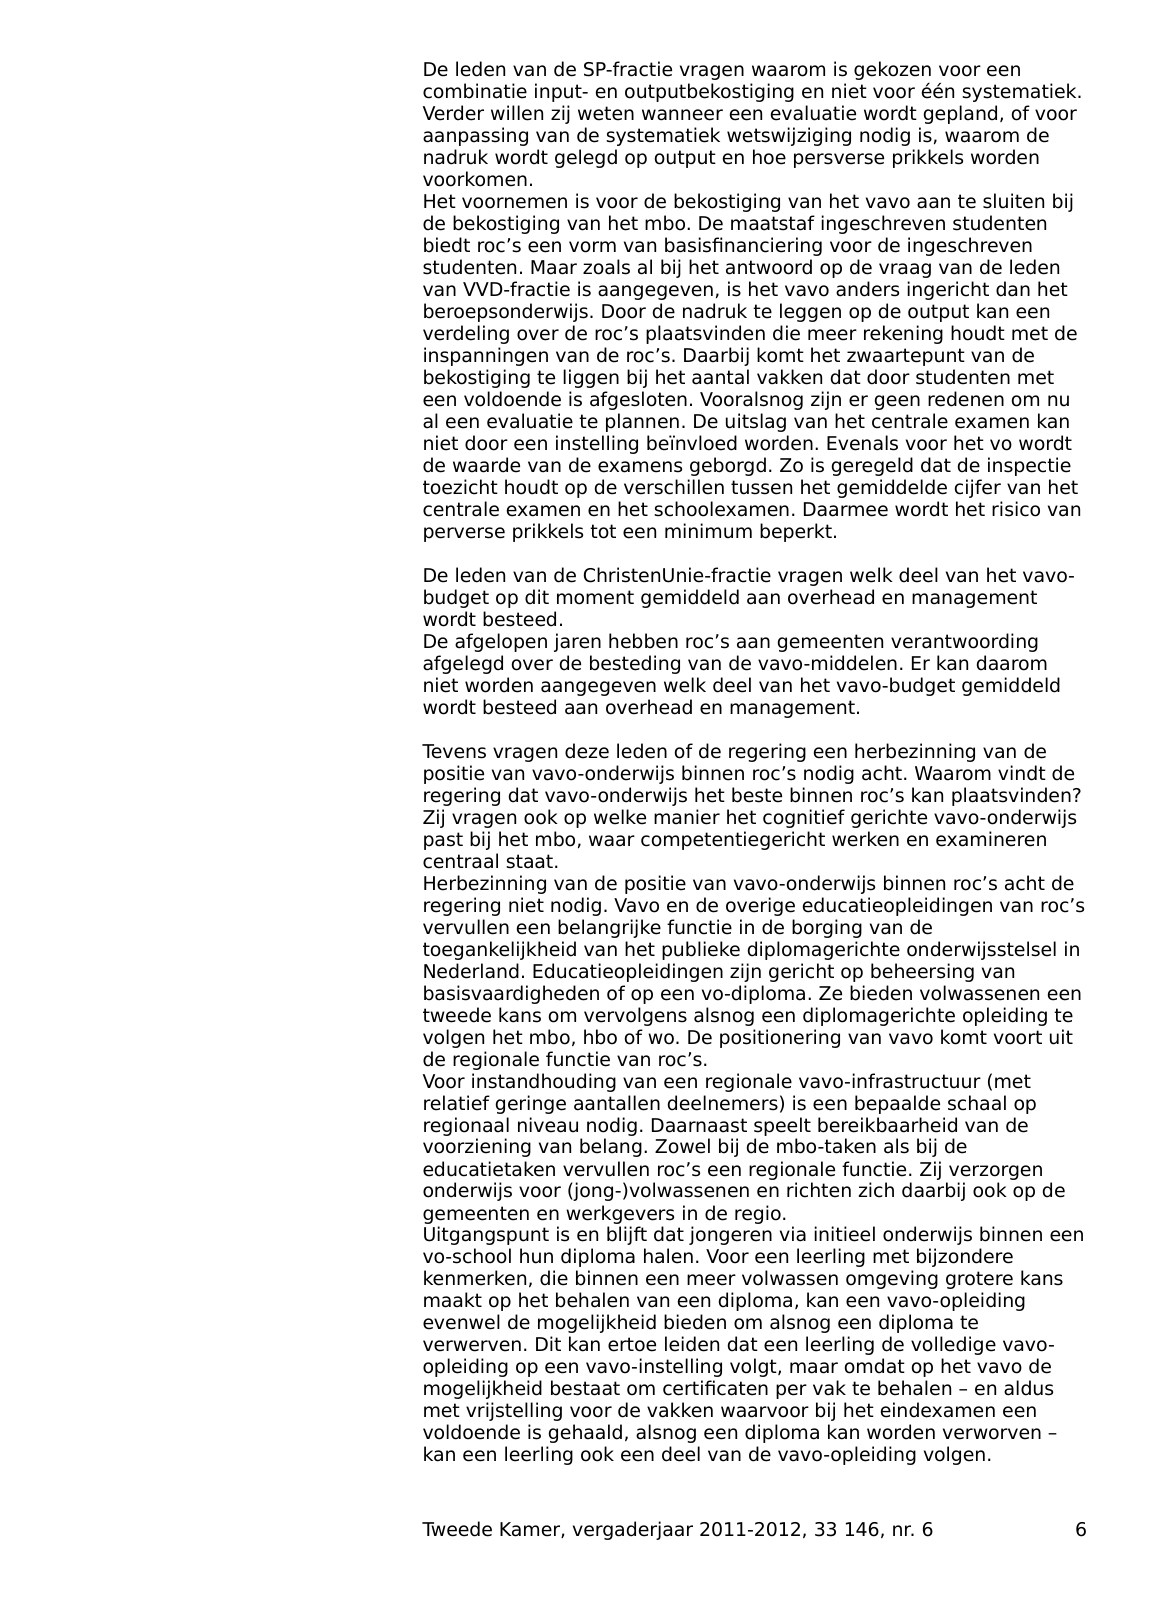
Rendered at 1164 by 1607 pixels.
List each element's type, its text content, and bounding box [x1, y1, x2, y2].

text De afgelopen jaren hebben roc’s aan gemeenten verantwoording afgelegd over de besteding van de vavo-middelen. Er kan daarom niet worden aangegeven welk deel van het vavo-budget gemiddeld wordt besteed aan overhead en management. [422, 631, 1087, 719]
text De leden van de ChristenUnie-fractie vragen welk deel van het vavo-budget op dit moment gemiddeld aan overhead en management wordt besteed. [422, 565, 1087, 631]
text Herbezinning van de positie van vavo-onderwijs binnen roc’s acht de regering niet nodig. Vavo en de overige educatieopleidingen van roc’s vervullen een belangrijke functie in de borging van de toegankelijkheid van het publieke diplomagerichte onderwijsstelsel in Nederland. Educatieopleidingen zijn gericht op beheersing van basisvaardigheden of op een vo-diploma. Ze bieden volwassenen een tweede kans om vervolgens alsnog een diplomagerichte opleiding te volgen het mbo, hbo of wo. De positionering van vavo komt voort uit de regionale functie van roc’s. [422, 873, 1087, 1071]
text Het voornemen is voor de bekostiging van het vavo aan te sluiten bij de bekostiging van het mbo. De maatstaf ingeschreven studenten biedt roc’s een vorm van basisfinanciering voor de ingeschreven studenten. Maar zoals al bij het antwoord op de vraag van de leden van VVD-fractie is aangegeven, is het vavo anders ingericht dan het beroepsonderwijs. Door de nadruk te leggen op de output kan een verdeling over de roc’s plaatsvinden die meer rekening houdt met de inspanningen van de roc’s. Daarbij komt het zwaartepunt van de bekostiging te liggen bij het aantal vakken dat door studenten met een voldoende is afgesloten. Vooralsnog zijn er geen redenen om nu al een evaluatie te plannen. De uitslag van het centrale examen kan niet door een instelling beïnvloed worden. Evenals voor het vo wordt de waarde van de examens geborgd. Zo is geregeld dat de inspectie toezicht houdt op de verschillen tussen het gemiddelde cijfer van het centrale examen en het schoolexamen. Daarmee wordt het risico van perverse prikkels tot een minimum beperkt. [422, 191, 1087, 543]
text Uitgangspunt is en blijft dat jongeren via initieel onderwijs binnen een vo-school hun diploma halen. Voor een leerling met bijzondere kenmerken, die binnen een meer volwassen omgeving grotere kans maakt op het behalen van een diploma, kan een vavo-opleiding evenwel de mogelijkheid bieden om alsnog een diploma te verwerven. Dit kan ertoe leiden dat een leerling de volledige vavo-opleiding op een vavo-instelling volgt, maar omdat op het vavo de mogelijkheid bestaat om certificaten per vak te behalen – en aldus met vrijstelling voor de vakken waarvoor bij het eindexamen een voldoende is gehaald, alsnog een diploma kan worden verworven – kan een leerling ook een deel van de vavo-opleiding volgen. [422, 1224, 1087, 1466]
text De leden van de SP-fractie vragen waarom is gekozen voor een combinatie input- en outputbekostiging en niet voor één systematiek. Verder willen zij weten wanneer een evaluatie wordt gepland, of voor aanpassing van de systematiek wetswijziging nodig is, waarom de nadruk wordt gelegd op output en hoe persverse prikkels worden voorkomen. [422, 59, 1087, 191]
text Voor instandhouding van een regionale vavo-infrastructuur (met relatief geringe aantallen deelnemers) is een bepaalde schaal op regionaal niveau nodig. Daarnaast speelt bereikbaarheid van de voorziening van belang. Zowel bij de mbo-taken als bij de educatietaken vervullen roc’s een regionale functie. Zij verzorgen onderwijs voor (jong-)volwassenen en richten zich daarbij ook op de gemeenten en werkgevers in de regio. [422, 1071, 1087, 1224]
text Tevens vragen deze leden of de regering een herbezinning van de positie van vavo-onderwijs binnen roc’s nodig acht. Waarom vindt de regering dat vavo-onderwijs het beste binnen roc’s kan plaatsvinden? Zij vragen ook op welke manier het cognitief gerichte vavo-onderwijs past bij het mbo, waar competentiegericht werken en examineren centraal staat. [422, 741, 1087, 873]
